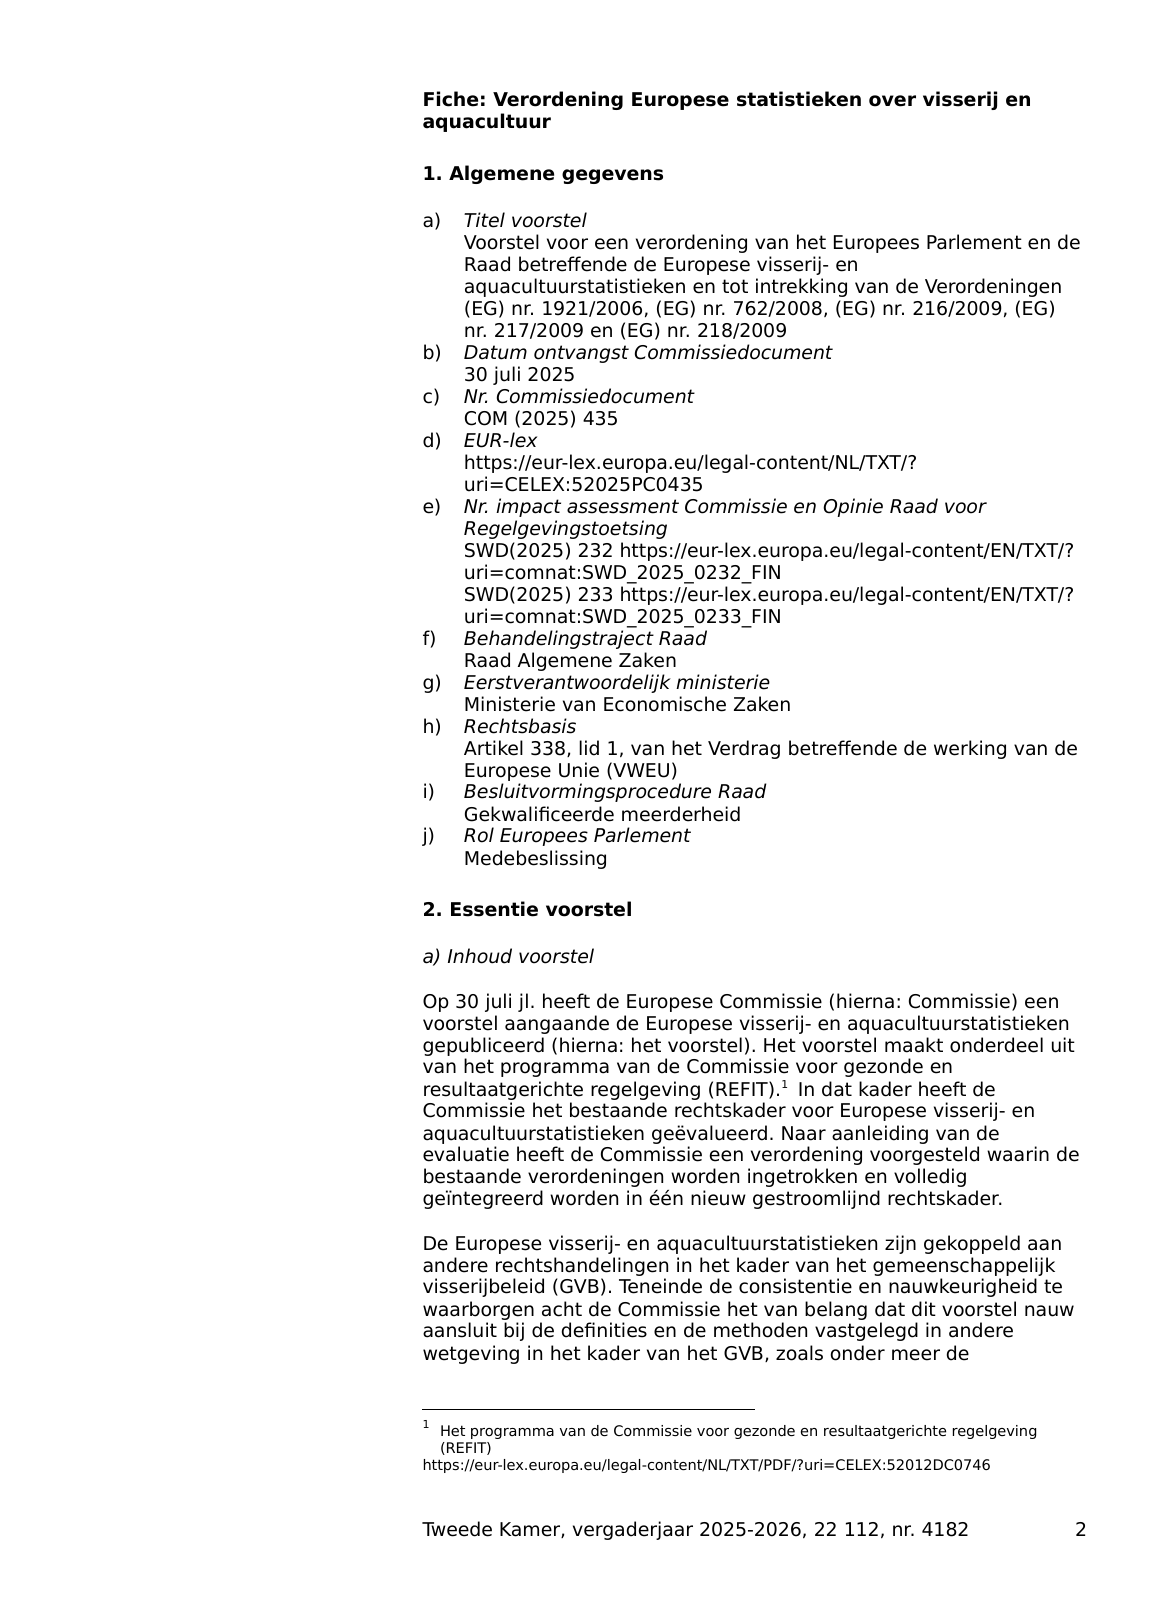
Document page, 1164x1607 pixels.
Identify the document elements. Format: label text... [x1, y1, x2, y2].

text j) Rol Europees Parlement [422, 825, 1087, 847]
subtitle Fiche: Verordening Europese statistieken over visserij en aquacultuur [422, 89, 1087, 133]
text Ministerie van Economische Zaken [464, 693, 1087, 716]
subtitle a) Inhoud voorstel [422, 946, 1087, 968]
text g) Eerstverantwoordelijk ministerie [422, 672, 1087, 693]
text Raad Algemene Zaken [464, 649, 1087, 672]
text e) Nr. impact assessment Commissie en Opinie Raad voor Regelgevingstoetsing [422, 496, 1087, 540]
text De Europese visserij- en aquacultuurstatistieken zijn gekoppeld aan andere rechtshandelingen in het kader van het gemeenschappelijk visserijbeleid (GVB). Teneinde de consistentie en nauwkeurigheid te waarborgen acht de Commissie het van belang dat dit voorstel nauw aansluit bij de definities en de methoden vastgelegd in andere wetgeving in het kader van het GVB, zoals onder meer de [422, 1232, 1087, 1364]
text COM (2025) 435 [464, 408, 1087, 430]
text b) Datum ontvangst Commissiedocument [422, 342, 1087, 364]
subtitle 2. Essentie voorstel [422, 899, 1087, 921]
text Op 30 juli jl. heeft de Europese Commissie (hierna: Commissie) een voorstel aangaande de Europese visserij- en aquacultuurstatistieken gepubliceerd (hierna: het voorstel). Het voorstel maakt onderdeel uit van het programma van de Commissie voor gezonde en resultaatgerichte regelgeving (REFIT). In dat kader heeft de Commissie het bestaande rechtskader voor Europese visserij- en aquacultuurstatistieken geëvalueerd. Naar aanleiding van de evaluatie heeft de Commissie een verordening voorgesteld waarin de bestaande verordeningen worden ingetrokken en volledig geïntegreerd worden in één nieuw gestroomlijnd rechtskader. [422, 991, 1087, 1210]
text SWD(2025) 232 https://eur-lex.europa.eu/legal-content/EN/TXT/?uri=comnat:SWD_2025_0232_FIN [464, 540, 1087, 584]
text Medebeslissing [464, 847, 1087, 869]
text a) Titel voorstel [422, 210, 1087, 232]
text i) Besluitvormingsprocedure Raad [422, 781, 1087, 803]
text c) Nr. Commissiedocument [422, 386, 1087, 408]
text SWD(2025) 233 https://eur-lex.europa.eu/legal-content/EN/TXT/?uri=comnat:SWD_2025_0233_FIN [464, 584, 1087, 628]
text h) Rechtsbasis [422, 716, 1087, 737]
subtitle 1. Algemene gegevens [422, 163, 1087, 185]
text https://eur-lex.europa.eu/legal-content/NL/TXT/PDF/?uri=CELEX:52012DC0746 [422, 1457, 1087, 1474]
text https://eur-lex.europa.eu/legal-content/NL/TXT/?uri=CELEX:52025PC0435 [464, 452, 1087, 496]
text f) Behandelingstraject Raad [422, 628, 1087, 649]
text Gekwalificeerde meerderheid [464, 803, 1087, 825]
text Artikel 338, lid 1, van het Verdrag betreffende de werking van de Europese Unie (VWEU) [464, 737, 1087, 781]
text Voorstel voor een verordening van het Europees Parlement en de Raad betreffende de Europese visserij- en aquacultuurstatistieken en tot intrekking van de Verordeningen (EG) nr. 1921/2006, (EG) nr. 762/2008, (EG) nr. 216/2009, (EG) nr. 217/2009 en (EG) nr. 218/2009 [464, 232, 1087, 342]
text d) EUR-lex [422, 430, 1087, 452]
text Het programma van de Commissie voor gezonde en resultaatgerichte regelgeving (REFIT) [422, 1418, 1087, 1457]
text 30 juli 2025 [464, 364, 1087, 386]
